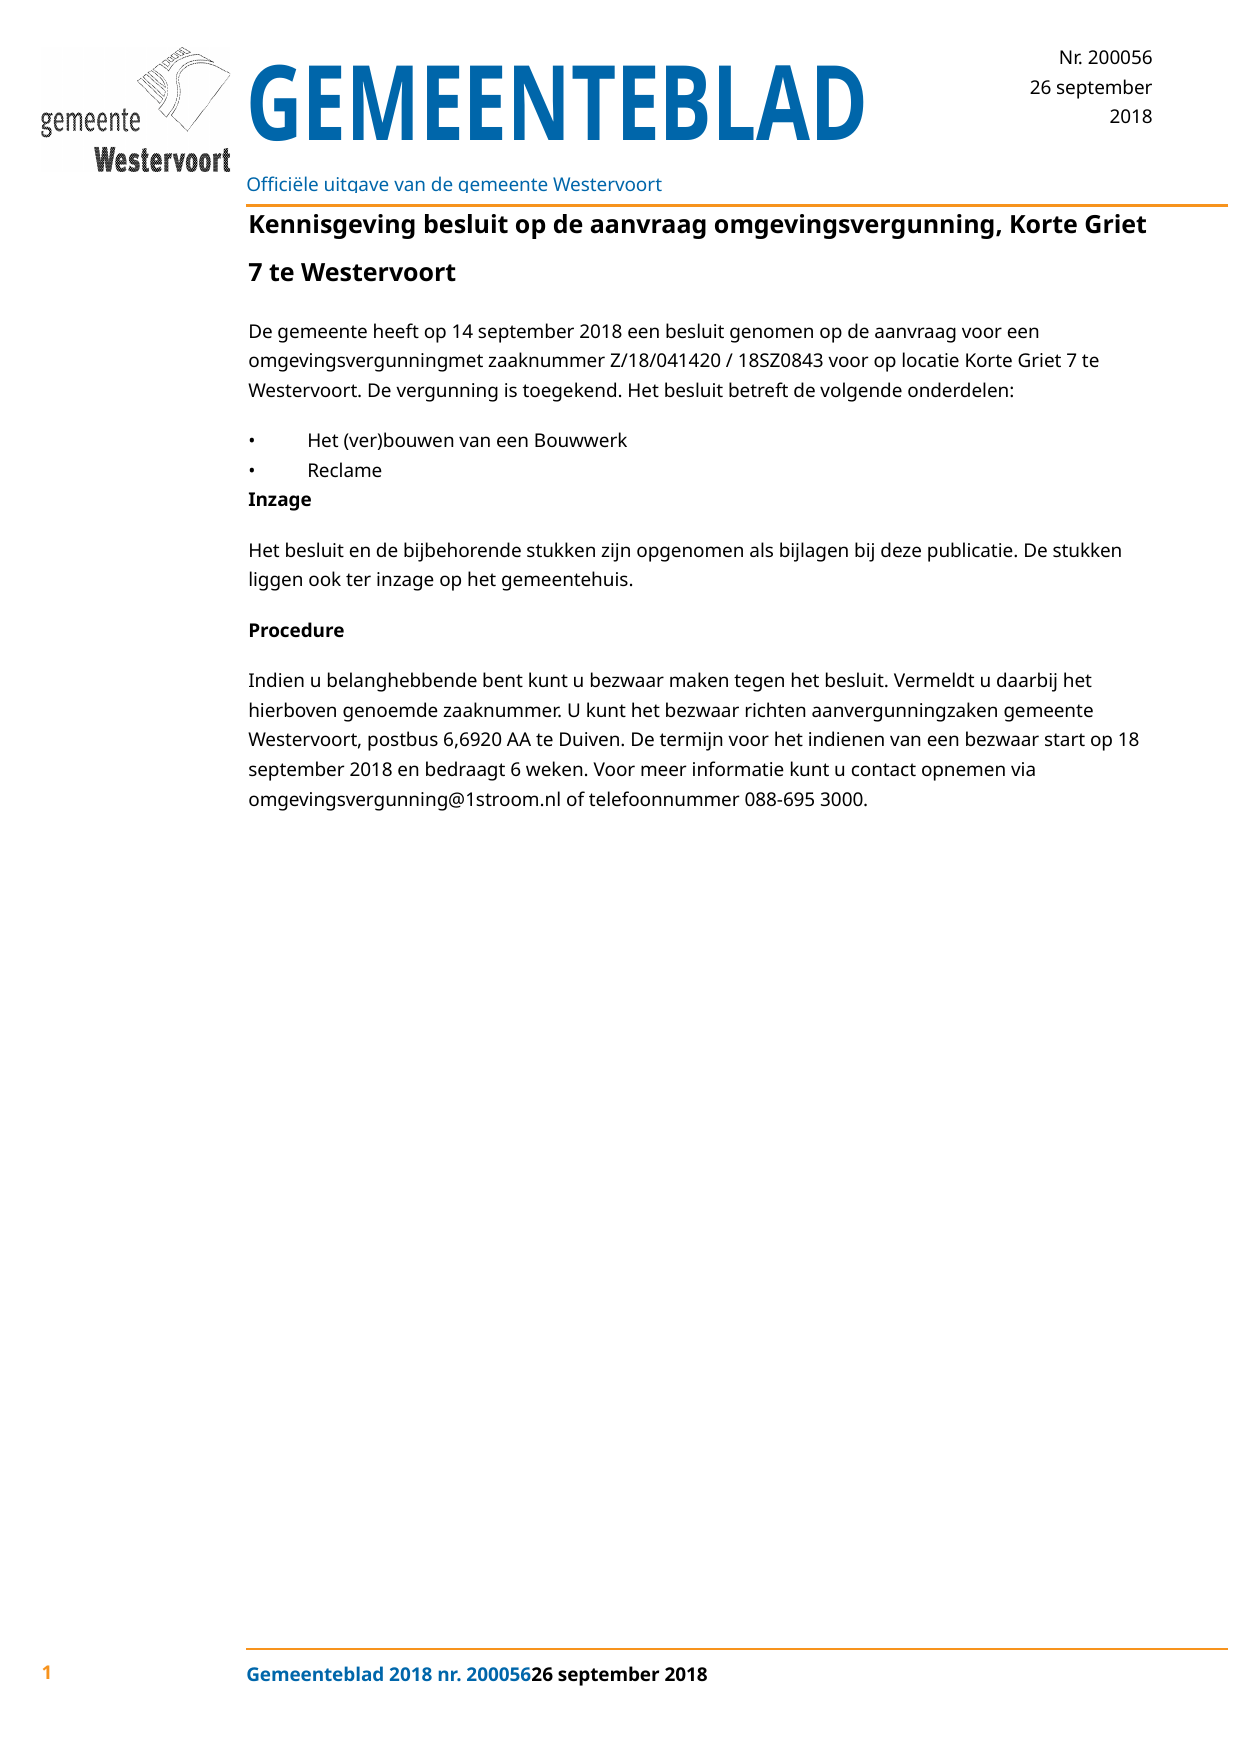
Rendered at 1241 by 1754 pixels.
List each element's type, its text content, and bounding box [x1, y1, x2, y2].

text Procedure [248, 617, 1152, 643]
text Het besluit en de bijbehorende stukken zijn opgenomen als bijlagen bij deze publicatie. De stukken liggen ook ter inzage op het gemeentehuis. [248, 537, 1152, 592]
text De gemeente heeft op 14 september 2018 een besluit genomen op de aanvraag voor een omgevingsvergunningmet zaaknummer Z/18/041420 / 18SZ0843 voor op locatie Korte Griet 7 te Westervoort. De vergunning is toegekend. Het besluit betreft de volgende onderdelen: [248, 318, 1152, 403]
text Inzage [248, 487, 1152, 512]
list Het (ver)bouwen van een Bouwwerk [248, 427, 1152, 453]
list Reclame [248, 457, 1152, 483]
text Kennisgeving besluit op de aanvraag omgevingsvergunning, Korte Griet 7 te Westervoort [248, 207, 1152, 288]
text Indien u belanghebbende bent kunt u bezwaar maken tegen het besluit. Vermeldt u daarbij het hierboven genoemde zaaknummer. U kunt het bezwaar richten aanvergunningzaken gemeente Westervoort, postbus 6,6920 AA te Duiven. De termijn voor het indienen van een bezwaar start op 18 september 2018 en bedraagt 6 weken. Voor meer informatie kunt u contact opnemen via omgevingsvergunning@1stroom.nl of telefoonnummer 088-695 3000. [248, 667, 1152, 812]
picture [41, 47, 231, 172]
